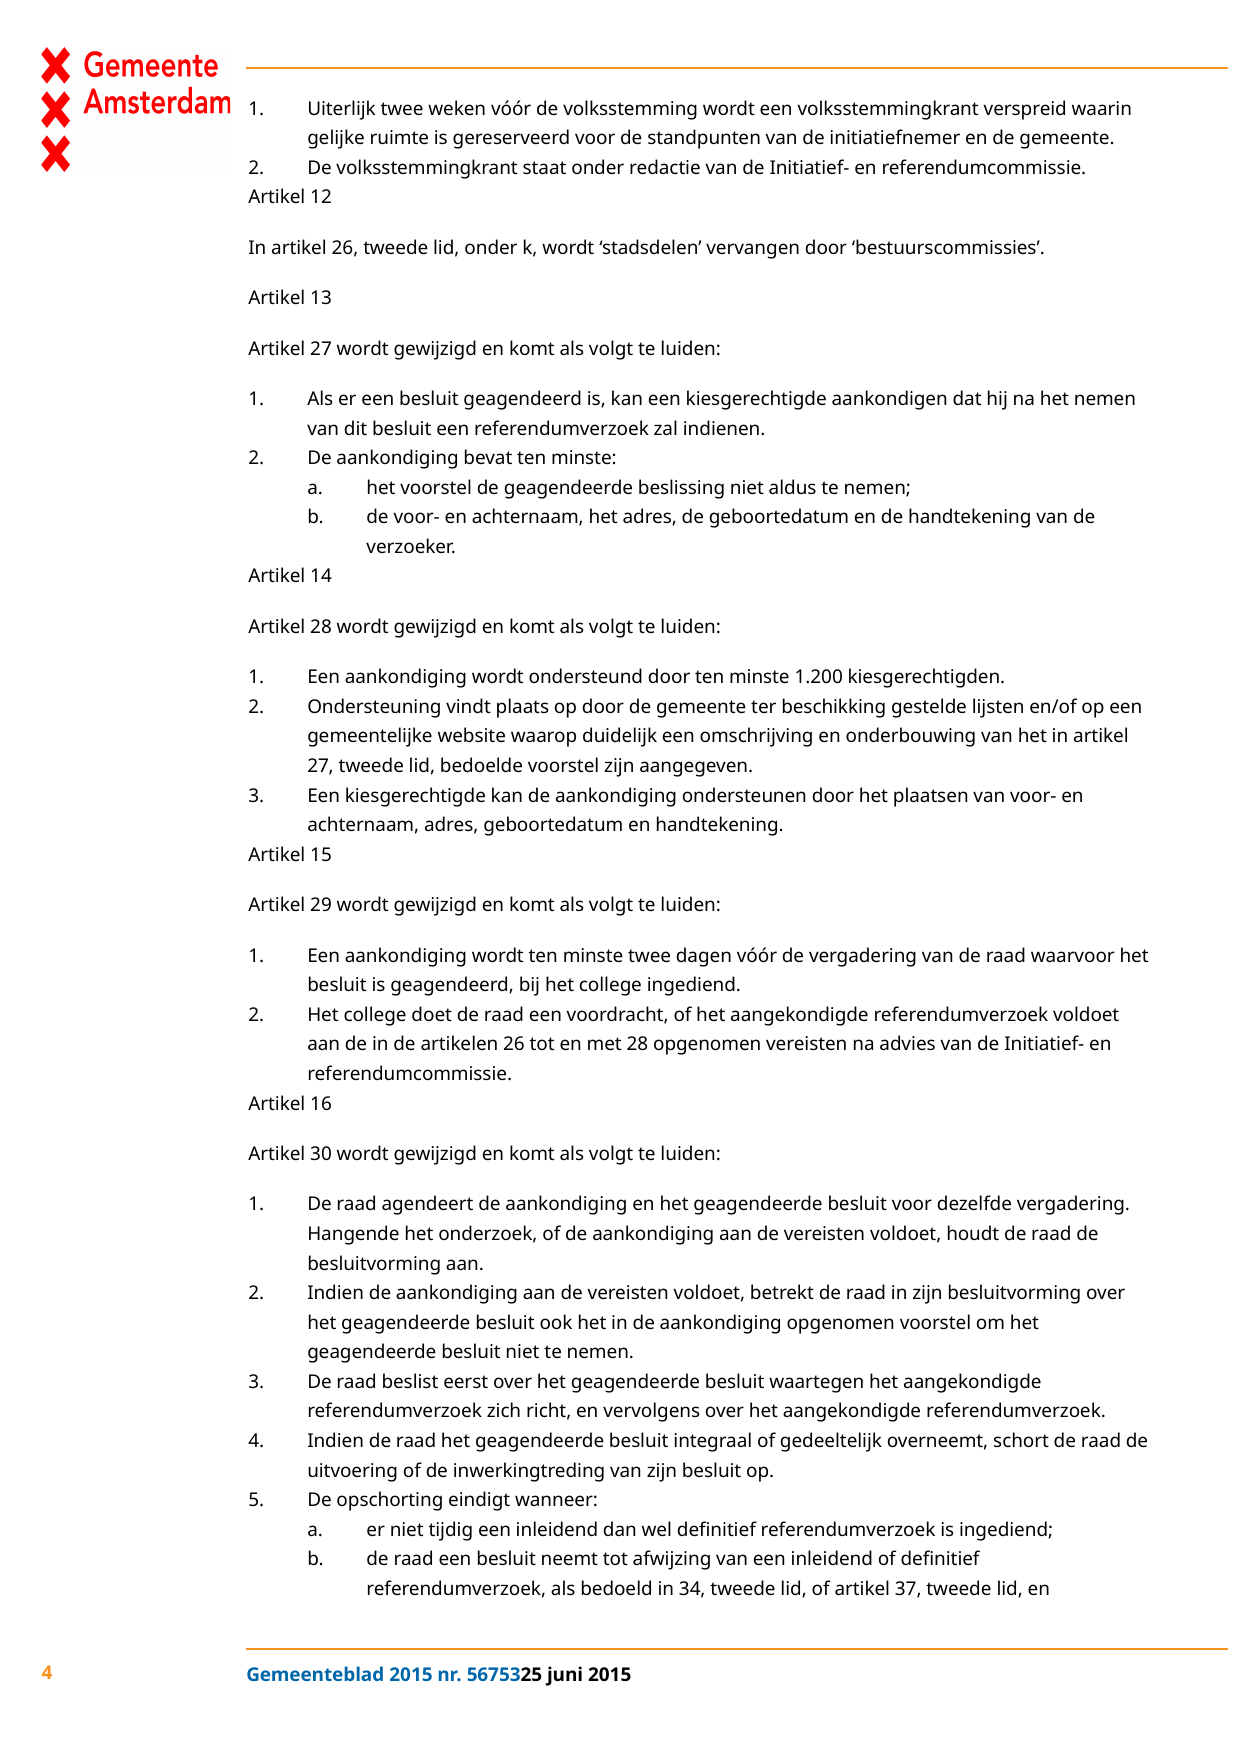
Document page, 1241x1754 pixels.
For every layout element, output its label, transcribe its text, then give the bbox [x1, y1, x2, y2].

text Artikel 29 wordt gewijzigd en komt als volgt te luiden: [248, 891, 1152, 917]
text Artikel 16 [248, 1090, 1152, 1116]
list De raad beslist eerst over het geagendeerde besluit waartegen het aangekondigde referendumverzoek zich richt, en vervolgens over het aangekondigde referendumverzoek. [248, 1368, 1152, 1423]
list De volksstemmingkrant staat onder redactie van de Initiatief- en referendumcommissie. [248, 154, 1152, 180]
list Indien de raad het geagendeerde besluit integraal of gedeeltelijk overneemt, schort de raad de uitvoering of de inwerkingtreding van zijn besluit op. [248, 1427, 1152, 1483]
list De aankondiging bevat ten minste: [248, 444, 1152, 470]
text Artikel 27 wordt gewijzigd en komt als volgt te luiden: [248, 335, 1152, 361]
list Uiterlijk twee weken vóór de volksstemming wordt een volksstemmingkrant verspreid waarin gelijke ruimte is gereserveerd voor de standpunten van de initiatiefnemer en de gemeente. [248, 95, 1152, 150]
text Artikel 28 wordt gewijzigd en komt als volgt te luiden: [248, 613, 1152, 639]
list Als er een besluit geagendeerd is, kan een kiesgerechtigde aankondigen dat hij na het nemen van dit besluit een referendumverzoek zal indienen. [248, 385, 1152, 441]
text Artikel 12 [248, 183, 1152, 209]
text Artikel 15 [248, 841, 1152, 867]
picture [41, 47, 231, 172]
text Artikel 30 wordt gewijzigd en komt als volgt te luiden: [248, 1140, 1152, 1166]
text Artikel 13 [248, 284, 1152, 310]
list Een aankondiging wordt ondersteund door ten minste 1.200 kiesgerechtigden. [248, 663, 1152, 689]
list Een aankondiging wordt ten minste twee dagen vóór de vergadering van de raad waarvoor het besluit is geagendeerd, bij het college ingediend. [248, 942, 1152, 997]
list Indien de aankondiging aan de vereisten voldoet, betrekt de raad in zijn besluitvorming over het geagendeerde besluit ook het in de aankondiging opgenomen voorstel om het geagendeerde besluit niet te nemen. [248, 1279, 1152, 1364]
list er niet tijdig een inleidend dan wel definitief referendumverzoek is ingediend; [307, 1516, 1152, 1542]
list het voorstel de geagendeerde beslissing niet aldus te nemen; [307, 474, 1152, 500]
list de raad een besluit neemt tot afwijzing van een inleidend of definitief referendumverzoek, als bedoeld in 34, tweede lid, of artikel 37, tweede lid, en [307, 1546, 1152, 1601]
list Een kiesgerechtigde kan de aankondiging ondersteunen door het plaatsen van voor- en achternaam, adres, geboortedatum en handtekening. [248, 782, 1152, 837]
text Artikel 14 [248, 563, 1152, 588]
list Het college doet de raad een voordracht, of het aangekondigde referendumverzoek voldoet aan de in de artikelen 26 tot en met 28 opgenomen vereisten na advies van de Initiatief- en referendumcommissie. [248, 1001, 1152, 1086]
list De raad agendeert de aankondiging en het geagendeerde besluit voor dezelfde vergadering. Hangende het onderzoek, of de aankondiging aan de vereisten voldoet, houdt de raad de besluitvorming aan. [248, 1191, 1152, 1276]
list De opschorting eindigt wanneer: [248, 1486, 1152, 1512]
list Ondersteuning vindt plaats op door de gemeente ter beschikking gestelde lijsten en/of op een gemeentelijke website waarop duidelijk een omschrijving en onderbouwing van het in artikel 27, tweede lid, bedoelde voorstel zijn aangegeven. [248, 693, 1152, 778]
list de voor- en achternaam, het adres, de geboortedatum en de handtekening van de verzoeker. [307, 503, 1152, 559]
text In artikel 26, tweede lid, onder k, wordt ‘stadsdelen’ vervangen door ‘bestuurscommissies’. [248, 234, 1152, 260]
